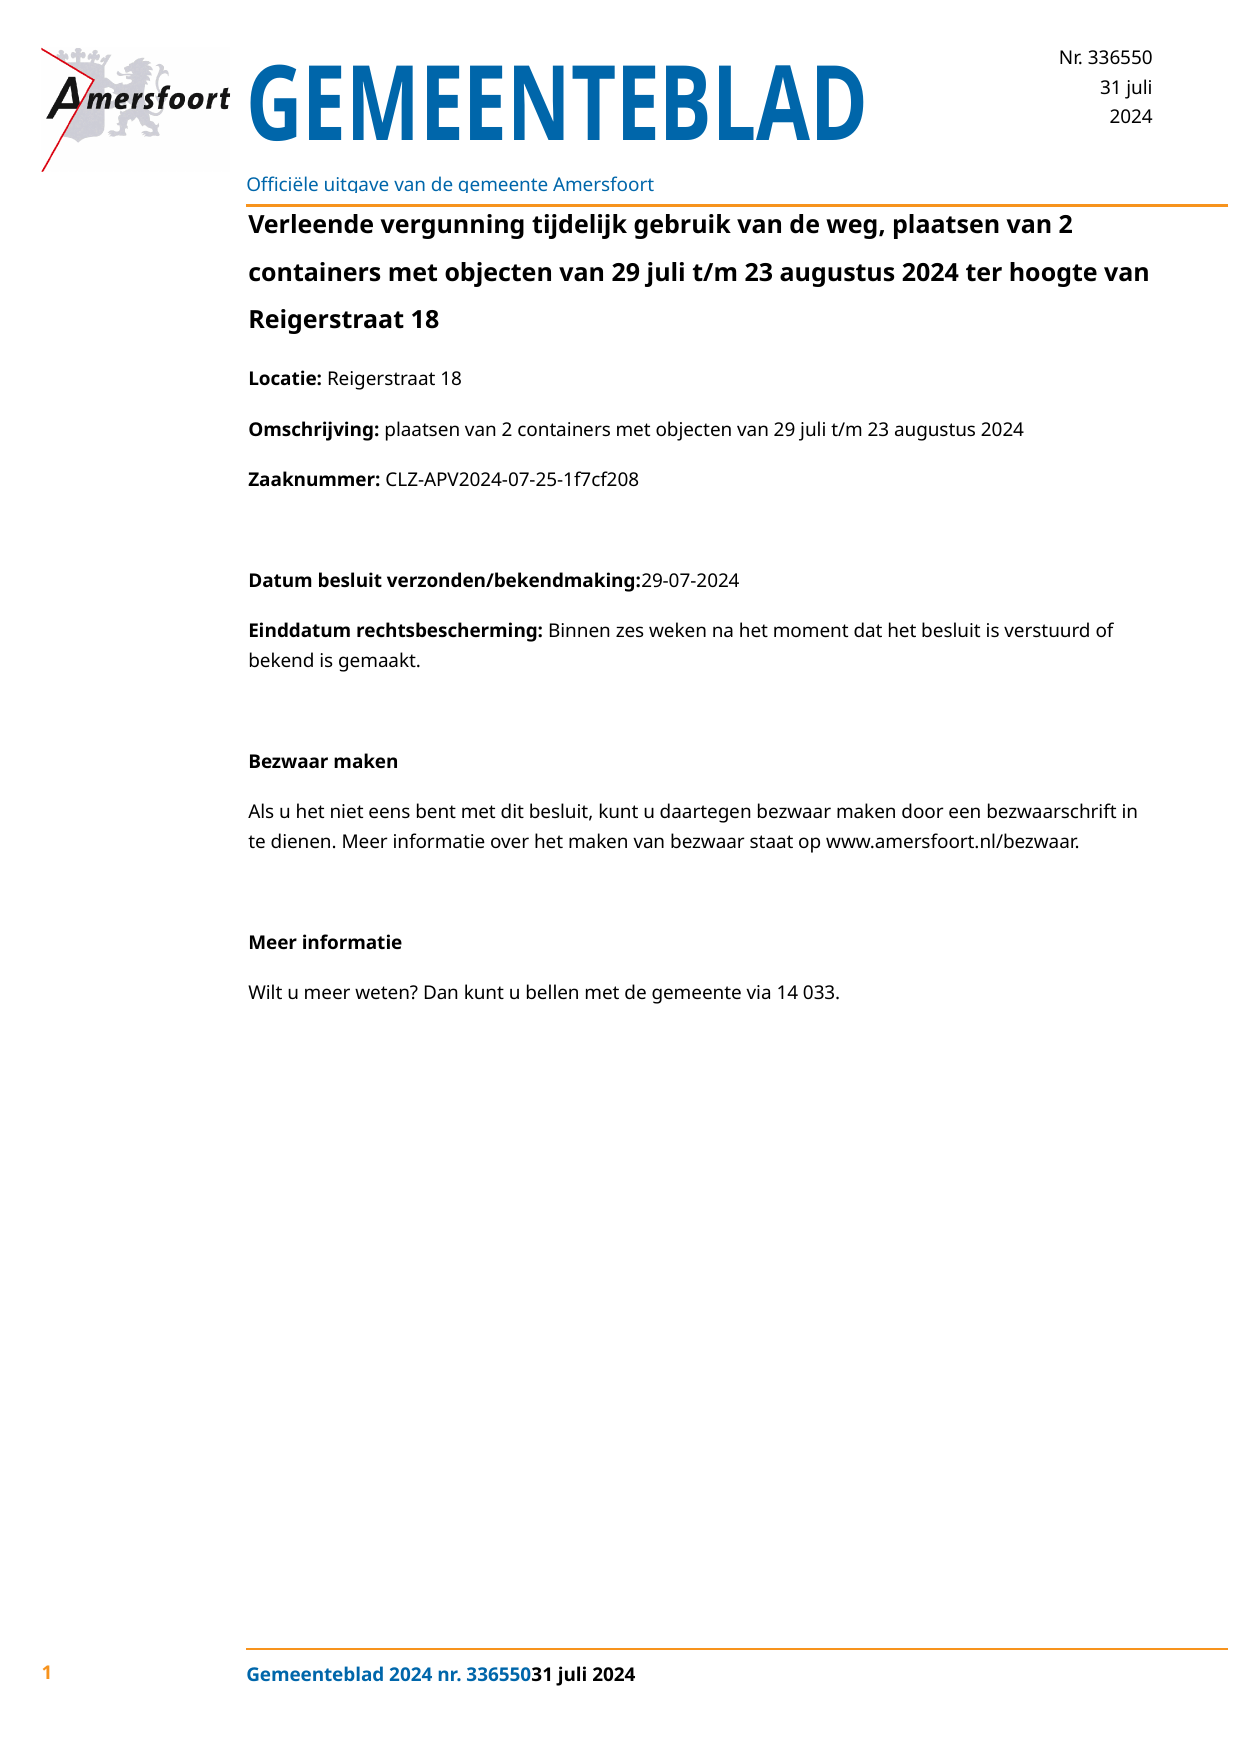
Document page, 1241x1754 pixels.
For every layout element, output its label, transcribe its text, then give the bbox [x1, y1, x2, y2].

text Meer informatie [248, 929, 1152, 954]
text Als u het niet eens bent met dit besluit, kunt u daartegen bezwaar maken door een bezwaarschrift in te dienen. Meer informatie over het maken van bezwaar staat op www.amersfoort.nl/bezwaar. [248, 798, 1152, 854]
text Omschrijving: plaatsen van 2 containers met objecten van 29 juli t/m 23 augustus 2024 [248, 416, 1152, 442]
text Zaaknummer: CLZ-APV2024-07-25-1f7cf208 [248, 466, 1152, 492]
text Bezwaar maken [248, 748, 1152, 774]
text Locatie: Reigerstraat 18 [248, 366, 1152, 391]
text Wilt u meer weten? Dan kunt u bellen met de gemeente via 14 033. [248, 979, 1152, 1005]
text Einddatum rechtsbescherming: Binnen zes weken na het moment dat het besluit is verstuurd of bekend is gemaakt. [248, 618, 1152, 673]
text Verleende vergunning tijdelijk gebruik van de weg, plaatsen van 2 containers met objecten van 29 juli t/m 23 augustus 2024 ter hoogte van Reigerstraat 18 [248, 207, 1152, 336]
picture [41, 47, 231, 172]
text Datum besluit verzonden/bekendmaking:29-07-2024 [248, 567, 1152, 593]
